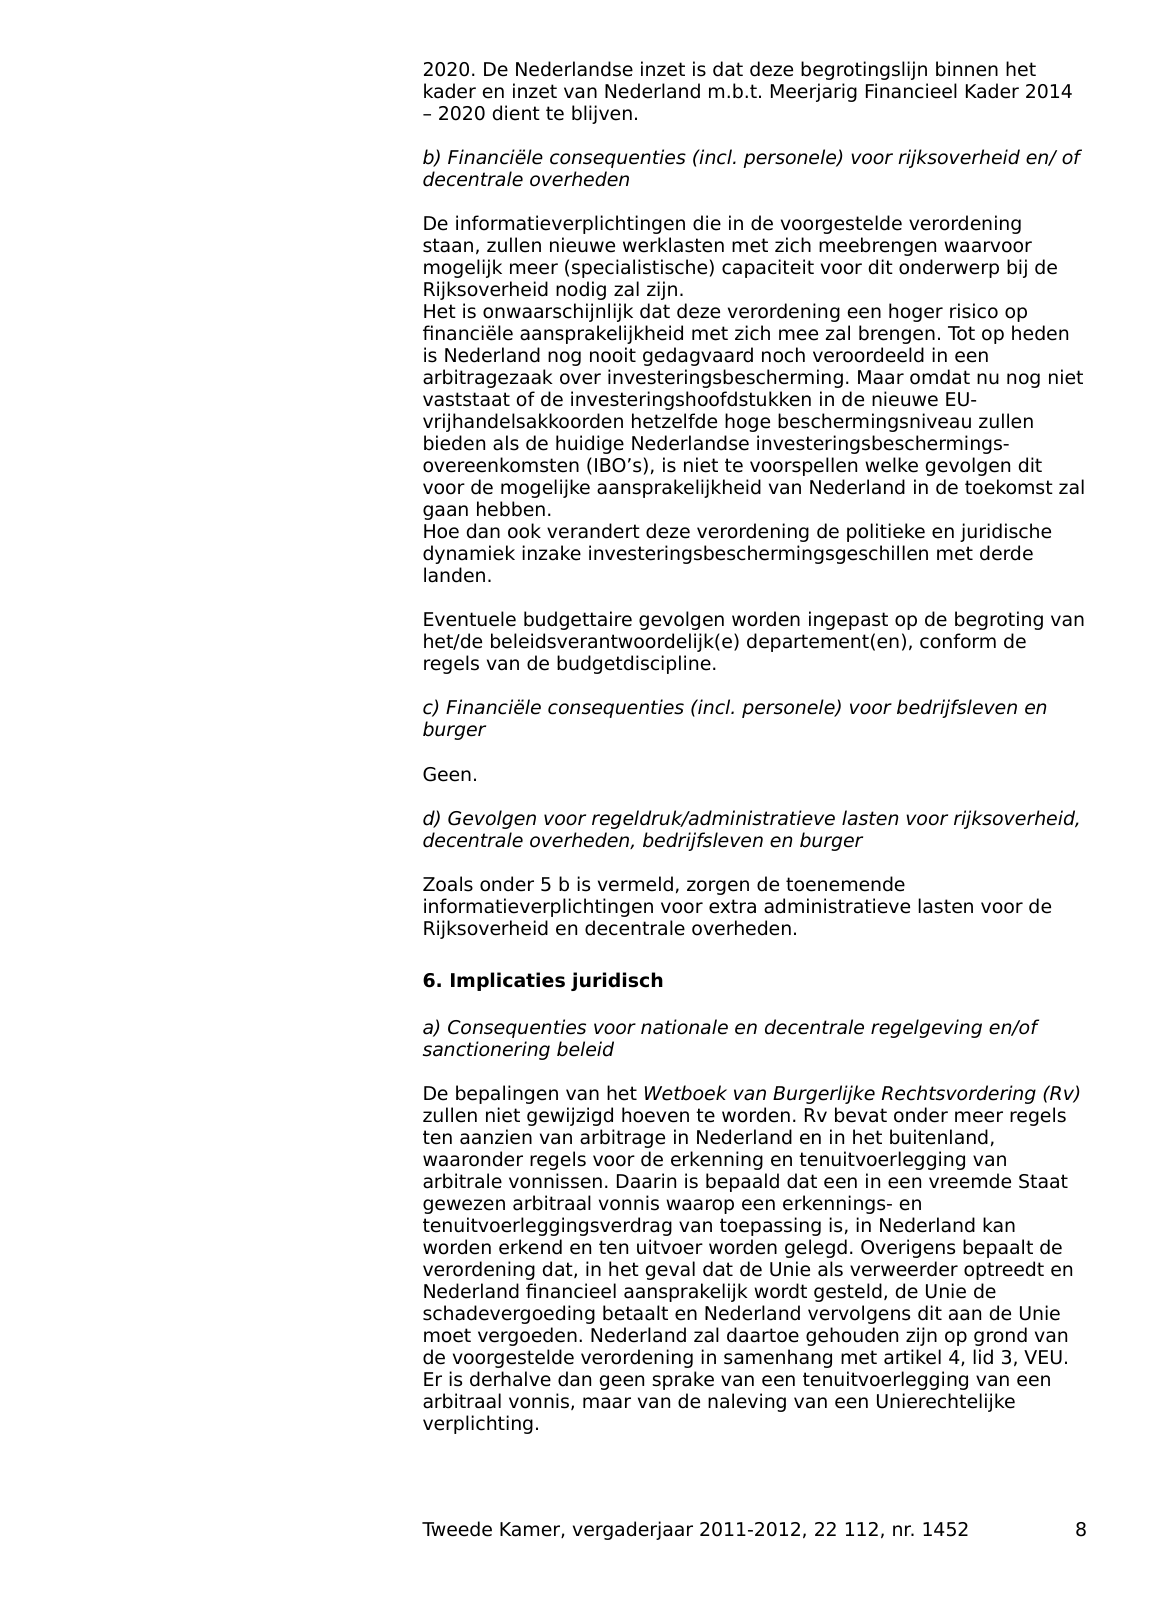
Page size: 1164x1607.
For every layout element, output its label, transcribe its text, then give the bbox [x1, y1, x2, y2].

subtitle 6. Implicaties juridisch [422, 970, 1087, 992]
text Hoe dan ook verandert deze verordening de politieke en juridische dynamiek inzake investeringsbeschermingsgeschillen met derde landen. [422, 521, 1087, 587]
subtitle d) Gevolgen voor regeldruk/administratieve lasten voor rijksoverheid, decentrale overheden, bedrijfsleven en burger [422, 808, 1087, 852]
text De bepalingen van het Wetboek van Burgerlijke Rechtsvordering (Rv) zullen niet gewijzigd hoeven te worden. Rv bevat onder meer regels ten aanzien van arbitrage in Nederland en in het buitenland, waaronder regels voor de erkenning en tenuitvoerlegging van arbitrale vonnissen. Daarin is bepaald dat een in een vreemde Staat gewezen arbitraal vonnis waarop een erkennings- en tenuitvoerleggingsverdrag van toepassing is, in Nederland kan worden erkend en ten uitvoer worden gelegd. Overigens bepaalt de verordening dat, in het geval dat de Unie als verweerder optreedt en Nederland financieel aansprakelijk wordt gesteld, de Unie de schadevergoeding betaalt en Nederland vervolgens dit aan de Unie moet vergoeden. Nederland zal daartoe gehouden zijn op grond van de voorgestelde verordening in samenhang met artikel 4, lid 3, VEU. Er is derhalve dan geen sprake van een tenuitvoerlegging van een arbitraal vonnis, maar van de naleving van een Unierechtelijke verplichting. [422, 1083, 1087, 1434]
text Het is onwaarschijnlijk dat deze verordening een hoger risico op financiële aansprakelijkheid met zich mee zal brengen. Tot op heden is Nederland nog nooit gedagvaard noch veroordeeld in een arbitragezaak over investeringsbescherming. Maar omdat nu nog niet vaststaat of de investeringshoofdstukken in de nieuwe EU-vrijhandelsakkoorden hetzelfde hoge beschermingsniveau zullen bieden als de huidige Nederlandse investeringsbeschermings-overeenkomsten (IBO’s), is niet te voorspellen welke gevolgen dit voor de mogelijke aansprakelijkheid van Nederland in de toekomst zal gaan hebben. [422, 301, 1087, 521]
text 2020. De Nederlandse inzet is dat deze begrotingslijn binnen het kader en inzet van Nederland m.b.t. Meerjarig Financieel Kader 2014 – 2020 dient te blijven. [422, 59, 1087, 125]
text Geen. [422, 763, 1087, 785]
subtitle c) Financiële consequenties (incl. personele) voor bedrijfsleven en burger [422, 697, 1087, 741]
text De informatieverplichtingen die in de voorgestelde verordening staan, zullen nieuwe werklasten met zich meebrengen waarvoor mogelijk meer (specialistische) capaciteit voor dit onderwerp bij de Rijksoverheid nodig zal zijn. [422, 213, 1087, 301]
subtitle a) Consequenties voor nationale en decentrale regelgeving en/of sanctionering beleid [422, 1017, 1087, 1061]
text Eventuele budgettaire gevolgen worden ingepast op de begroting van het/de beleidsverantwoordelijk(e) departement(en), conform de regels van de budgetdiscipline. [422, 609, 1087, 675]
text Zoals onder 5 b is vermeld, zorgen de toenemende informatieverplichtingen voor extra administratieve lasten voor de Rijksoverheid en decentrale overheden. [422, 874, 1087, 940]
subtitle b) Financiële consequenties (incl. personele) voor rijksoverheid en/ of decentrale overheden [422, 147, 1087, 191]
